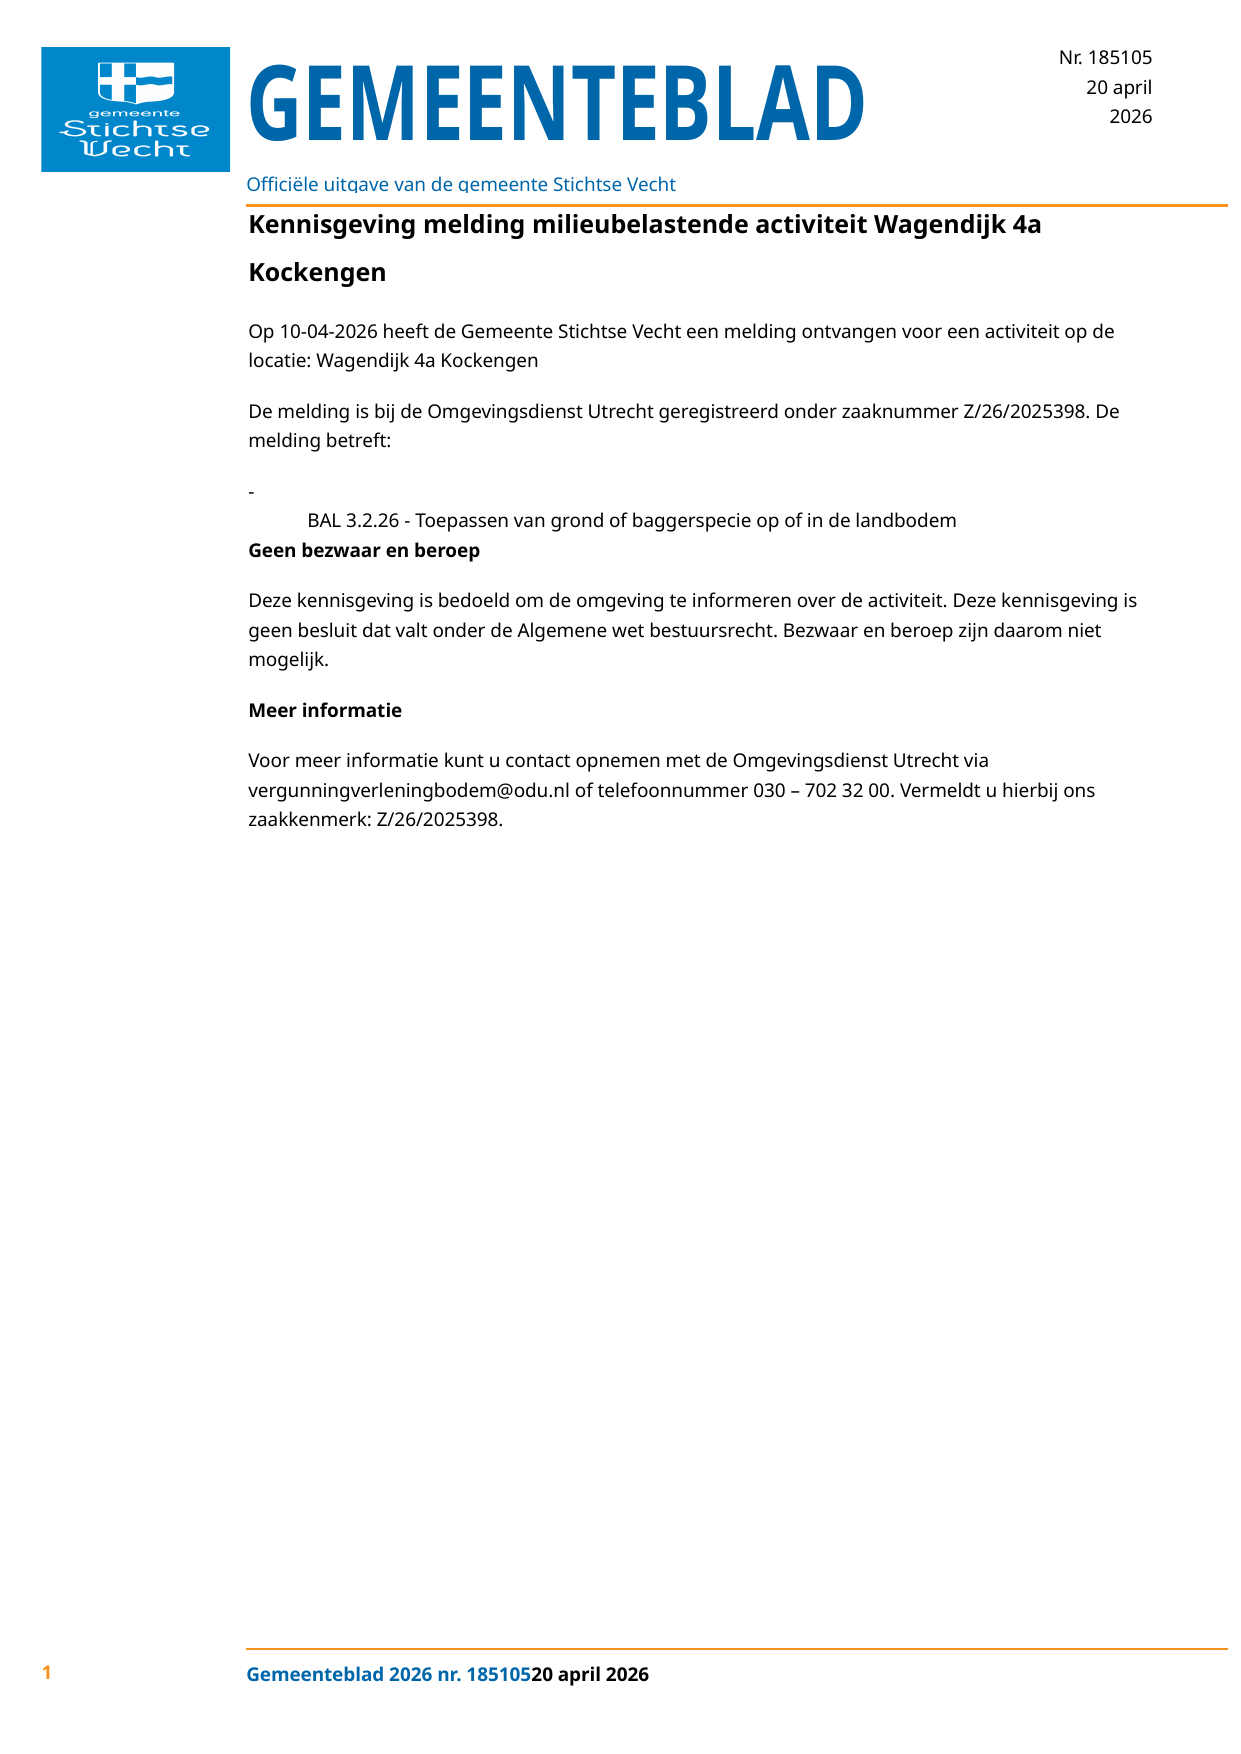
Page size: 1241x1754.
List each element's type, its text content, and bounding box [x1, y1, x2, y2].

list BAL 3.2.26 - Toepassen van grond of baggerspecie op of in de landbodem [248, 507, 1152, 533]
text Kennisgeving melding milieubelastende activiteit Wagendijk 4a Kockengen [248, 207, 1152, 288]
text Geen bezwaar en beroep [248, 537, 1152, 563]
picture [137, 63, 174, 103]
picture [99, 63, 135, 101]
text Deze kennisgeving is bedoeld om de omgeving te informeren over de activiteit. Deze kennisgeving is geen besluit dat valt onder de Algemene wet bestuursrecht. Bezwaar en beroep zijn daarom niet mogelijk. [248, 587, 1152, 672]
text Op 10-04-2026 heeft de Gemeente Stichtse Vecht een melding ontvangen voor een activiteit op de locatie: Wagendijk 4a Kockengen [248, 318, 1152, 373]
text Meer informatie [248, 697, 1152, 723]
text De melding is bij de Omgevingsdienst Utrecht geregistreerd onder zaaknummer Z/26/2025398. De melding betreft: [248, 398, 1152, 453]
text Voor meer informatie kunt u contact opnemen met de Omgevingsdienst Utrecht via vergunningverleningbodem@odu.nl of telefoonnummer 030 – 702 32 00. Vermeldt u hierbij ons zaakkenmerk: Z/26/2025398. [248, 747, 1152, 832]
